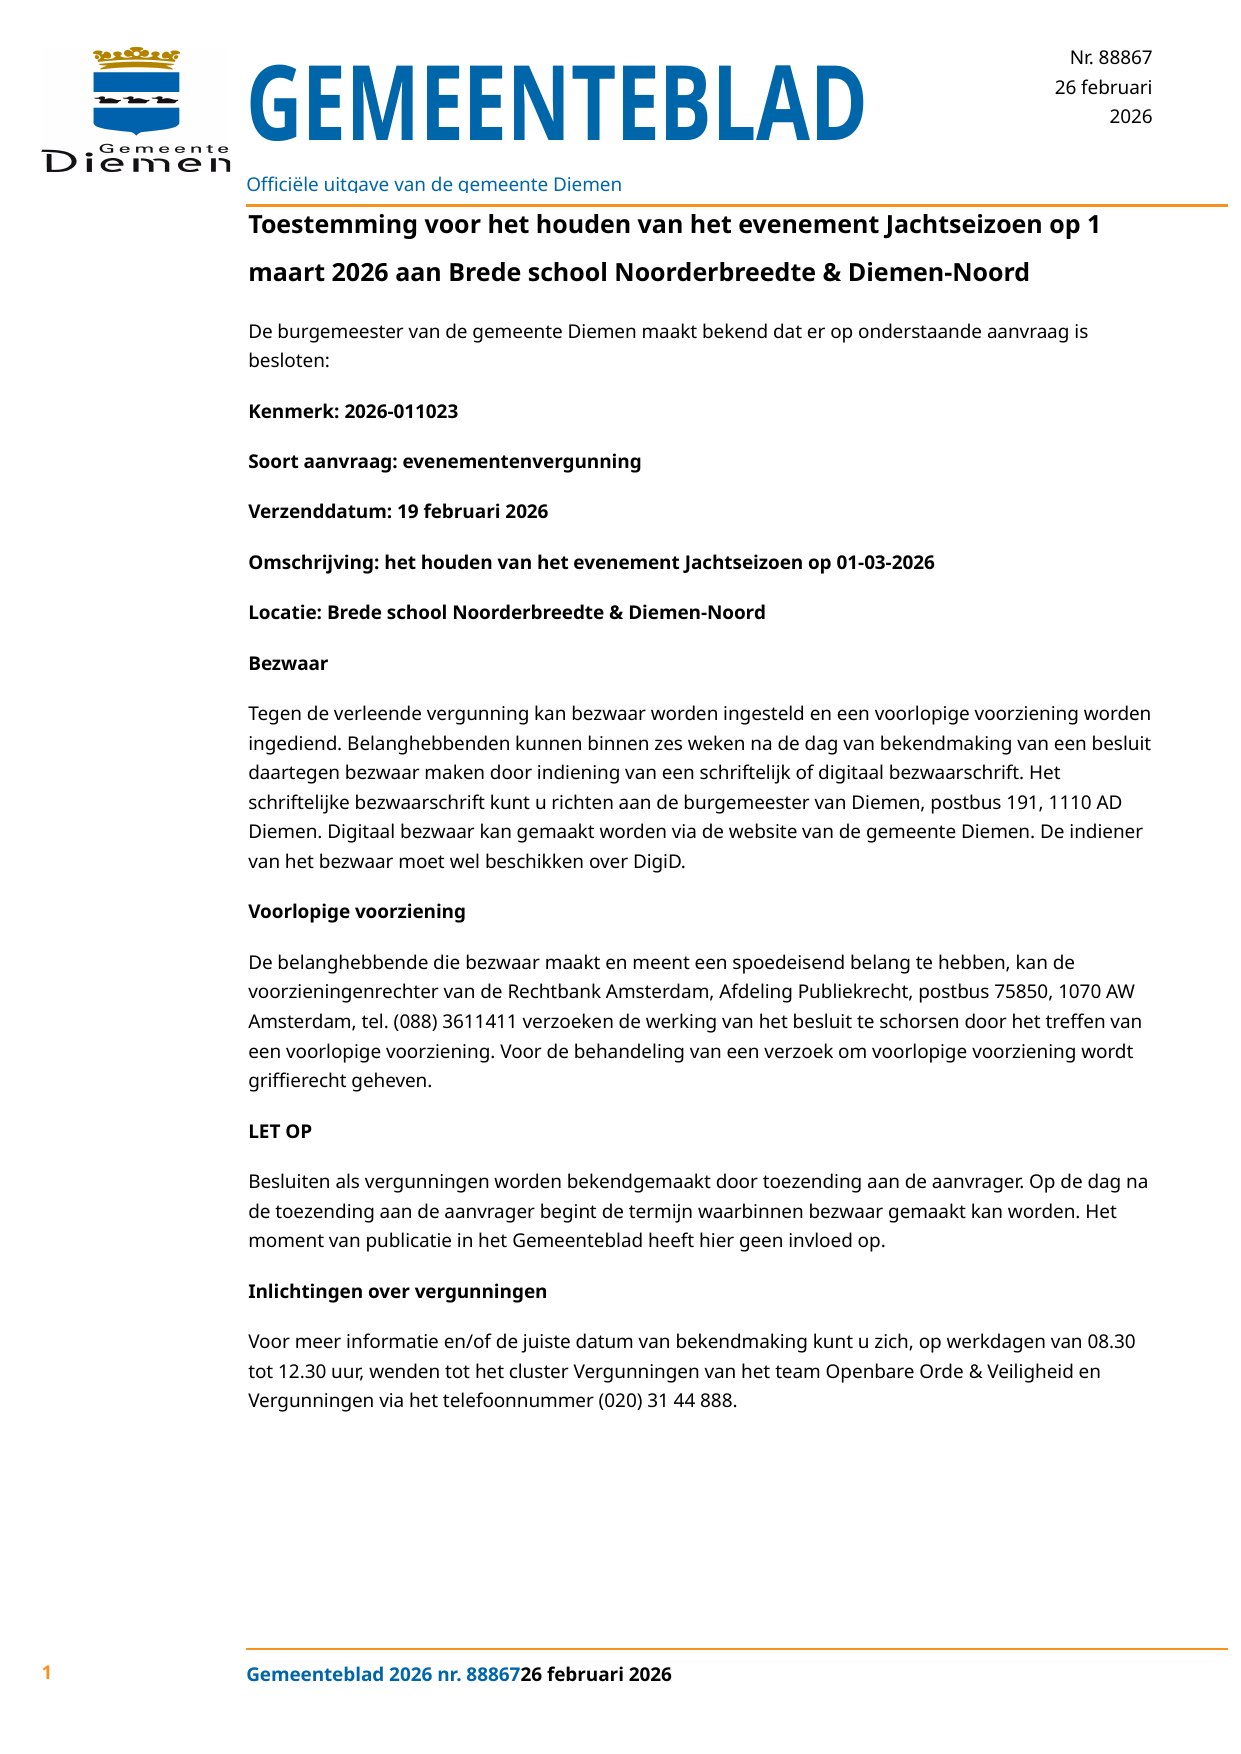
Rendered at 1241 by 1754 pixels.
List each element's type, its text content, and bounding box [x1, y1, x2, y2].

text De belanghebbende die bezwaar maakt en meent een spoedeisend belang te hebben, kan de voorzieningenrechter van de Rechtbank Amsterdam, Afdeling Publiekrecht, postbus 75850, 1070 AW Amsterdam, tel. (088) 3611411 verzoeken de werking van het besluit te schorsen door het treffen van een voorlopige voorziening. Voor de behandeling van een verzoek om voorlopige voorziening wordt griffierecht geheven. [248, 949, 1152, 1093]
text Tegen de verleende vergunning kan bezwaar worden ingesteld en een voorlopige voorziening worden ingediend. Belanghebbenden kunnen binnen zes weken na de dag van bekendmaking van een besluit daartegen bezwaar maken door indiening van een schriftelijk of digitaal bezwaarschrift. Het schriftelijke bezwaarschrift kunt u richten aan de burgemeester van Diemen, postbus 191, 1110 AD Diemen. Digitaal bezwaar kan gemaakt worden via de website van de gemeente Diemen. De indiener van het bezwaar moet wel beschikken over DigiD. [248, 700, 1152, 874]
text De burgemeester van de gemeente Diemen maakt bekend dat er op onderstaande aanvraag is besloten: [248, 318, 1152, 373]
text Omschrijving: het houden van het evenement Jachtseizoen op 01-03-2026 [248, 549, 1152, 575]
text Verzenddatum: 19 februari 2026 [248, 499, 1152, 524]
text Kenmerk: 2026-011023 [248, 398, 1152, 424]
text Bezwaar [248, 650, 1152, 676]
text LET OP [248, 1118, 1152, 1144]
text Besluiten als vergunningen worden bekendgemaakt door toezending aan de aanvrager. Op de dag na de toezending aan de aanvrager begint de termijn waarbinnen bezwaar gemaakt kan worden. Het moment van publicatie in het Gemeenteblad heeft hier geen invloed op. [248, 1168, 1152, 1253]
picture [41, 47, 231, 172]
text Voor meer informatie en/of de juiste datum van bekendmaking kunt u zich, op werkdagen van 08.30 tot 12.30 uur, wenden tot het cluster Vergunningen van het team Openbare Orde & Veiligheid en Vergunningen via het telefoonnummer (020) 31 44 888. [248, 1328, 1152, 1413]
text Locatie: Brede school Noorderbreedte & Diemen-Noord [248, 599, 1152, 625]
text Soort aanvraag: evenementenvergunning [248, 448, 1152, 474]
text Inlichtingen over vergunningen [248, 1278, 1152, 1304]
text Toestemming voor het houden van het evenement Jachtseizoen op 1 maart 2026 aan Brede school Noorderbreedte & Diemen-Noord [248, 207, 1152, 288]
text Voorlopige voorziening [248, 899, 1152, 924]
